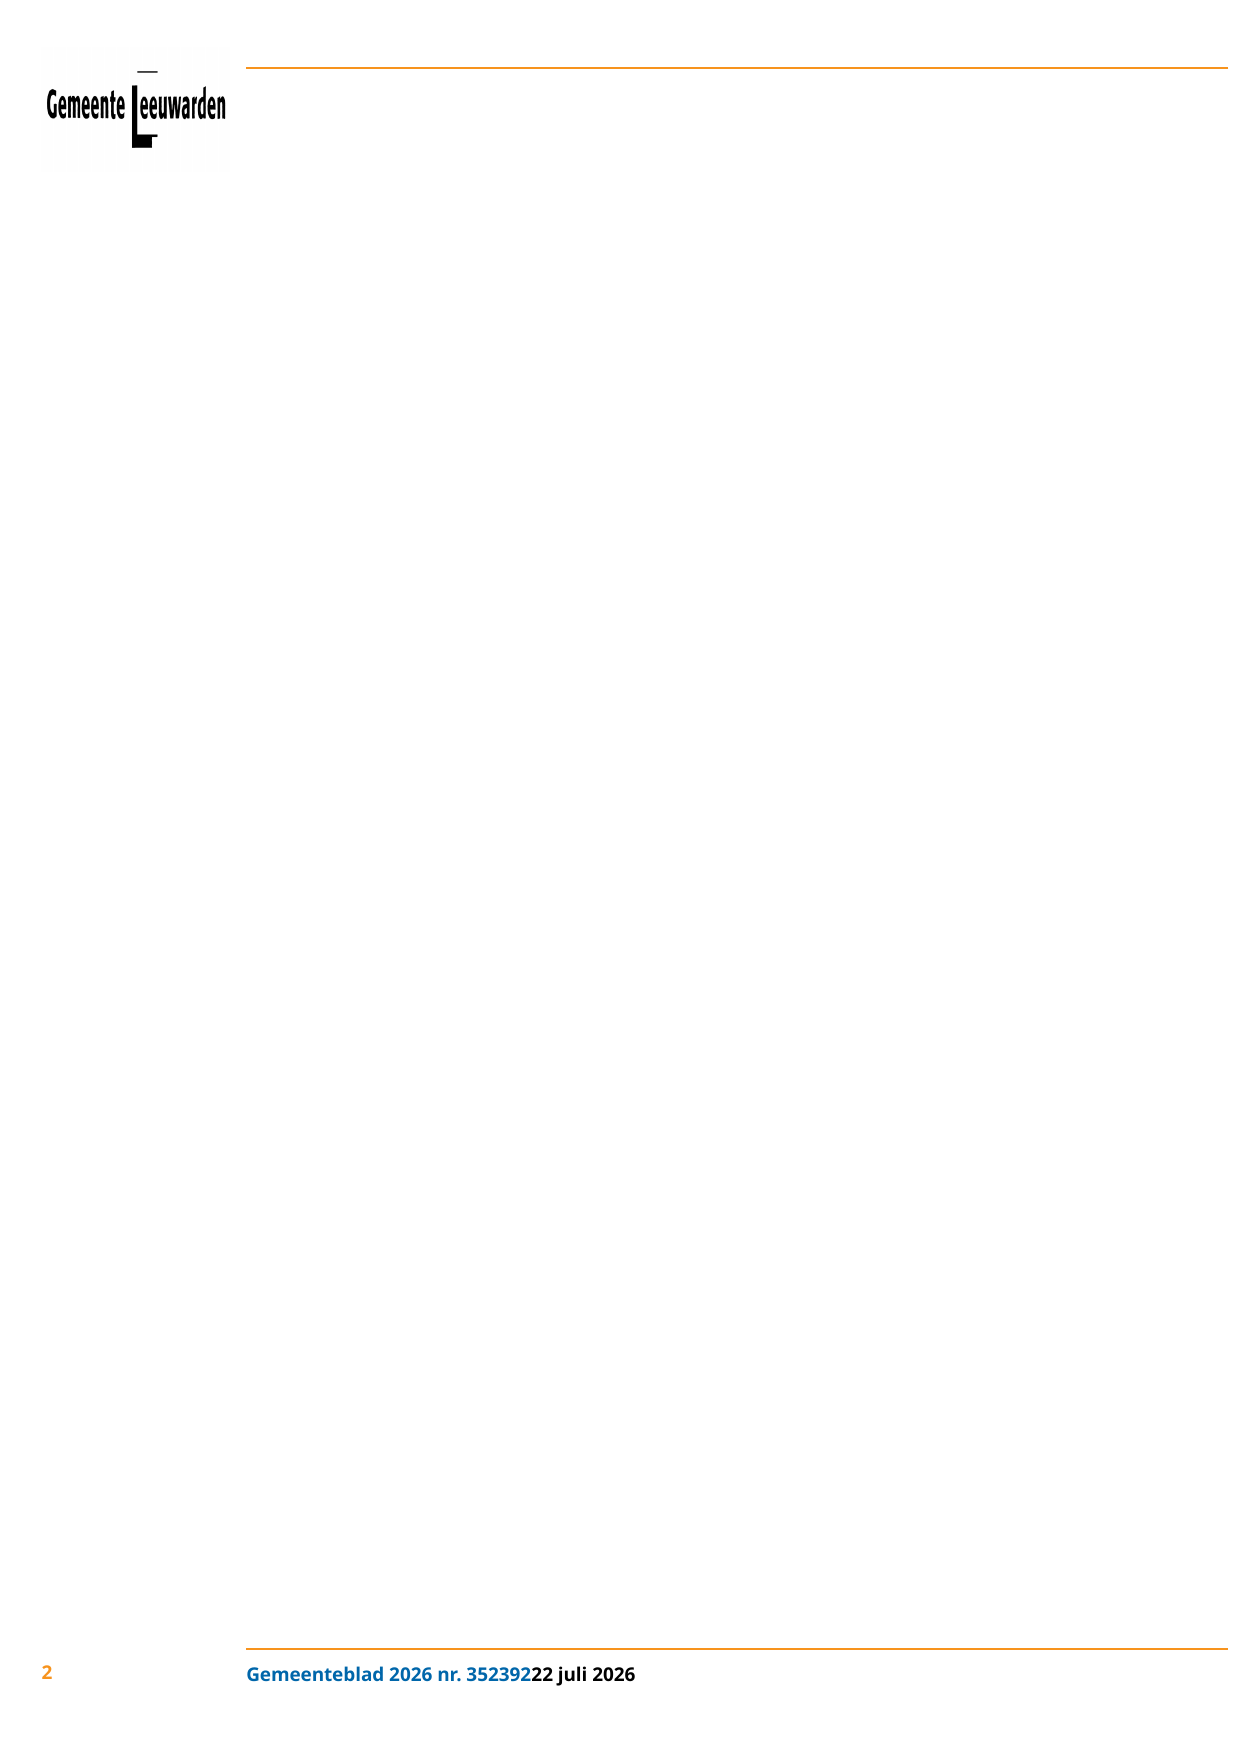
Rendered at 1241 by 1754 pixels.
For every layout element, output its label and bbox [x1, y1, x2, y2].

picture [41, 47, 231, 172]
